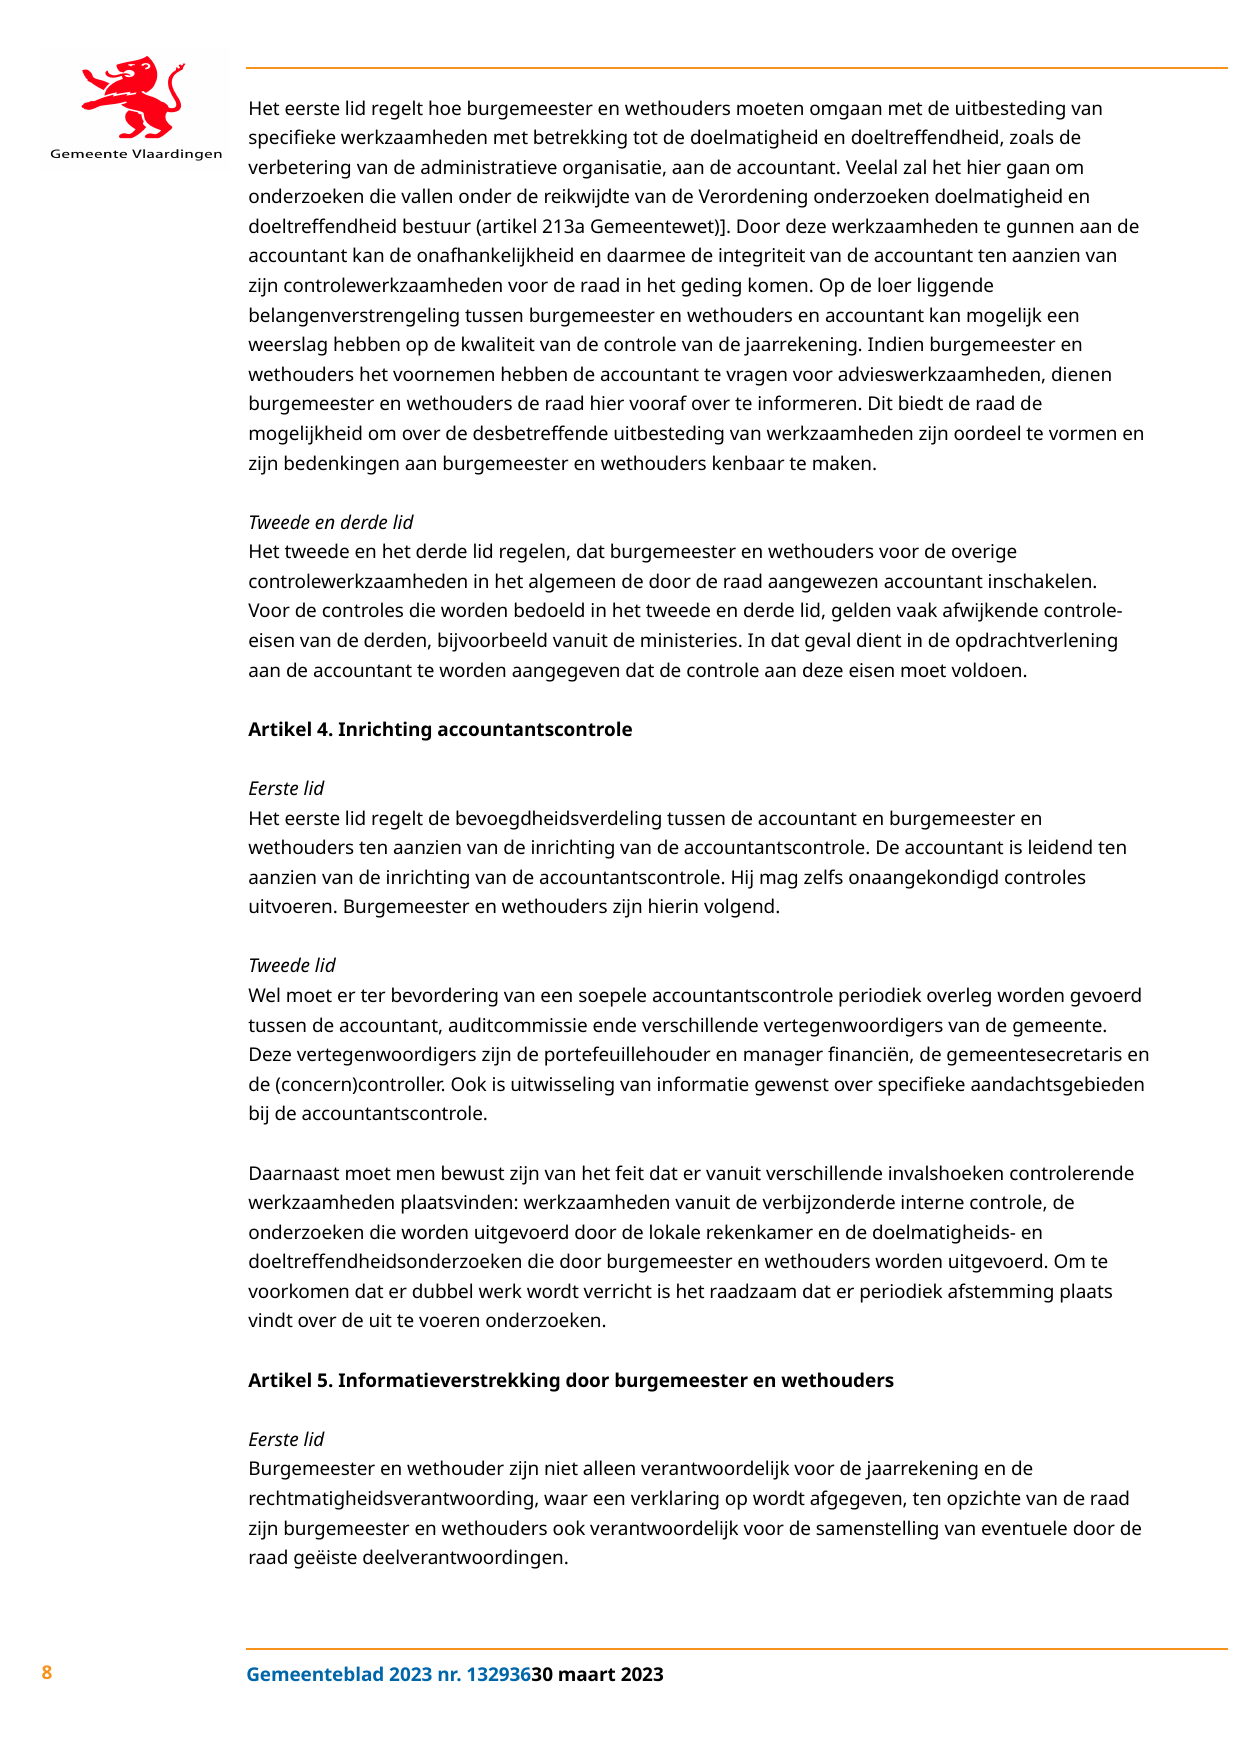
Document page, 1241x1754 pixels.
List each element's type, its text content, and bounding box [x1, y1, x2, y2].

text Het eerste lid regelt de bevoegdheidsverdeling tussen de accountant en burgemeester en wethouders ten aanzien van de inrichting van de accountantscontrole. De accountant is leidend ten aanzien van de inrichting van de accountantscontrole. Hij mag zelfs onaangekondigd controles uitvoeren. Burgemeester en wethouders zijn hierin volgend. [248, 805, 1152, 919]
text Eerste lid [248, 1426, 1152, 1452]
text Tweede en derde lid [248, 509, 1152, 535]
text Burgemeester en wethouder zijn niet alleen verantwoordelijk voor de jaarrekening en de rechtmatigheidsverantwoording, waar een verklaring op wordt afgegeven, ten opzichte van de raad zijn burgemeester en wethouders ook verantwoordelijk voor de samenstelling van eventuele door de raad geëiste deelverantwoordingen. [248, 1456, 1152, 1570]
text Eerste lid [248, 775, 1152, 801]
text Daarnaast moet men bewust zijn van het feit dat er vanuit verschillende invalshoeken controlerende werkzaamheden plaatsvinden: werkzaamheden vanuit de verbijzonderde interne controle, de onderzoeken die worden uitgevoerd door de lokale rekenkamer en de doelmatigheids- en doeltreffendheidsonderzoeken die door burgemeester en wethouders worden uitgevoerd. Om te voorkomen dat er dubbel werk wordt verricht is het raadzaam dat er periodiek afstemming plaats vindt over de uit te voeren onderzoeken. [248, 1160, 1152, 1333]
text Artikel 4. Inrichting accountantscontrole [248, 716, 1152, 742]
text Tweede lid [248, 953, 1152, 978]
text Artikel 5. Informatieverstrekking door burgemeester en wethouders [248, 1367, 1152, 1393]
text Het tweede en het derde lid regelen, dat burgemeester en wethouders voor de overige controlewerkzaamheden in het algemeen de door de raad aangewezen accountant inschakelen. [248, 538, 1152, 594]
text Het eerste lid regelt hoe burgemeester en wethouders moeten omgaan met de uitbesteding van specifieke werkzaamheden met betrekking tot de doelmatigheid en doeltreffendheid, zoals de verbetering van de administratieve organisatie, aan de accountant. Veelal zal het hier gaan om onderzoeken die vallen onder de reikwijdte van de Verordening onderzoeken doelmatigheid en doeltreffendheid bestuur (artikel 213a Gemeentewet)]. Door deze werkzaamheden te gunnen aan de accountant kan de onafhankelijkheid en daarmee de integriteit van de accountant ten aanzien van zijn controlewerkzaamheden voor de raad in het geding komen. Op de loer liggende belangenverstrengeling tussen burgemeester en wethouders en accountant kan mogelijk een weerslag hebben op de kwaliteit van de controle van de jaarrekening. Indien burgemeester en wethouders het voornemen hebben de accountant te vragen voor advieswerkzaamheden, dienen burgemeester en wethouders de raad hier vooraf over te informeren. Dit biedt de raad de mogelijkheid om over de desbetreffende uitbesteding van werkzaamheden zijn oordeel te vormen en zijn bedenkingen aan burgemeester en wethouders kenbaar te maken. [248, 95, 1152, 476]
picture [41, 47, 231, 172]
text Voor de controles die worden bedoeld in het tweede en derde lid, gelden vaak afwijkende controle-eisen van de derden, bijvoorbeeld vanuit de ministeries. In dat geval dient in de opdrachtverlening aan de accountant te worden aangegeven dat de controle aan deze eisen moet voldoen. [248, 598, 1152, 683]
text Wel moet er ter bevordering van een soepele accountantscontrole periodiek overleg worden gevoerd tussen de accountant, auditcommissie ende verschillende vertegenwoordigers van de gemeente. Deze vertegenwoordigers zijn de portefeuillehouder en manager financiën, de gemeentesecretaris en de (concern)controller. Ook is uitwisseling van informatie gewenst over specifieke aandachtsgebieden bij de accountantscontrole. [248, 982, 1152, 1126]
